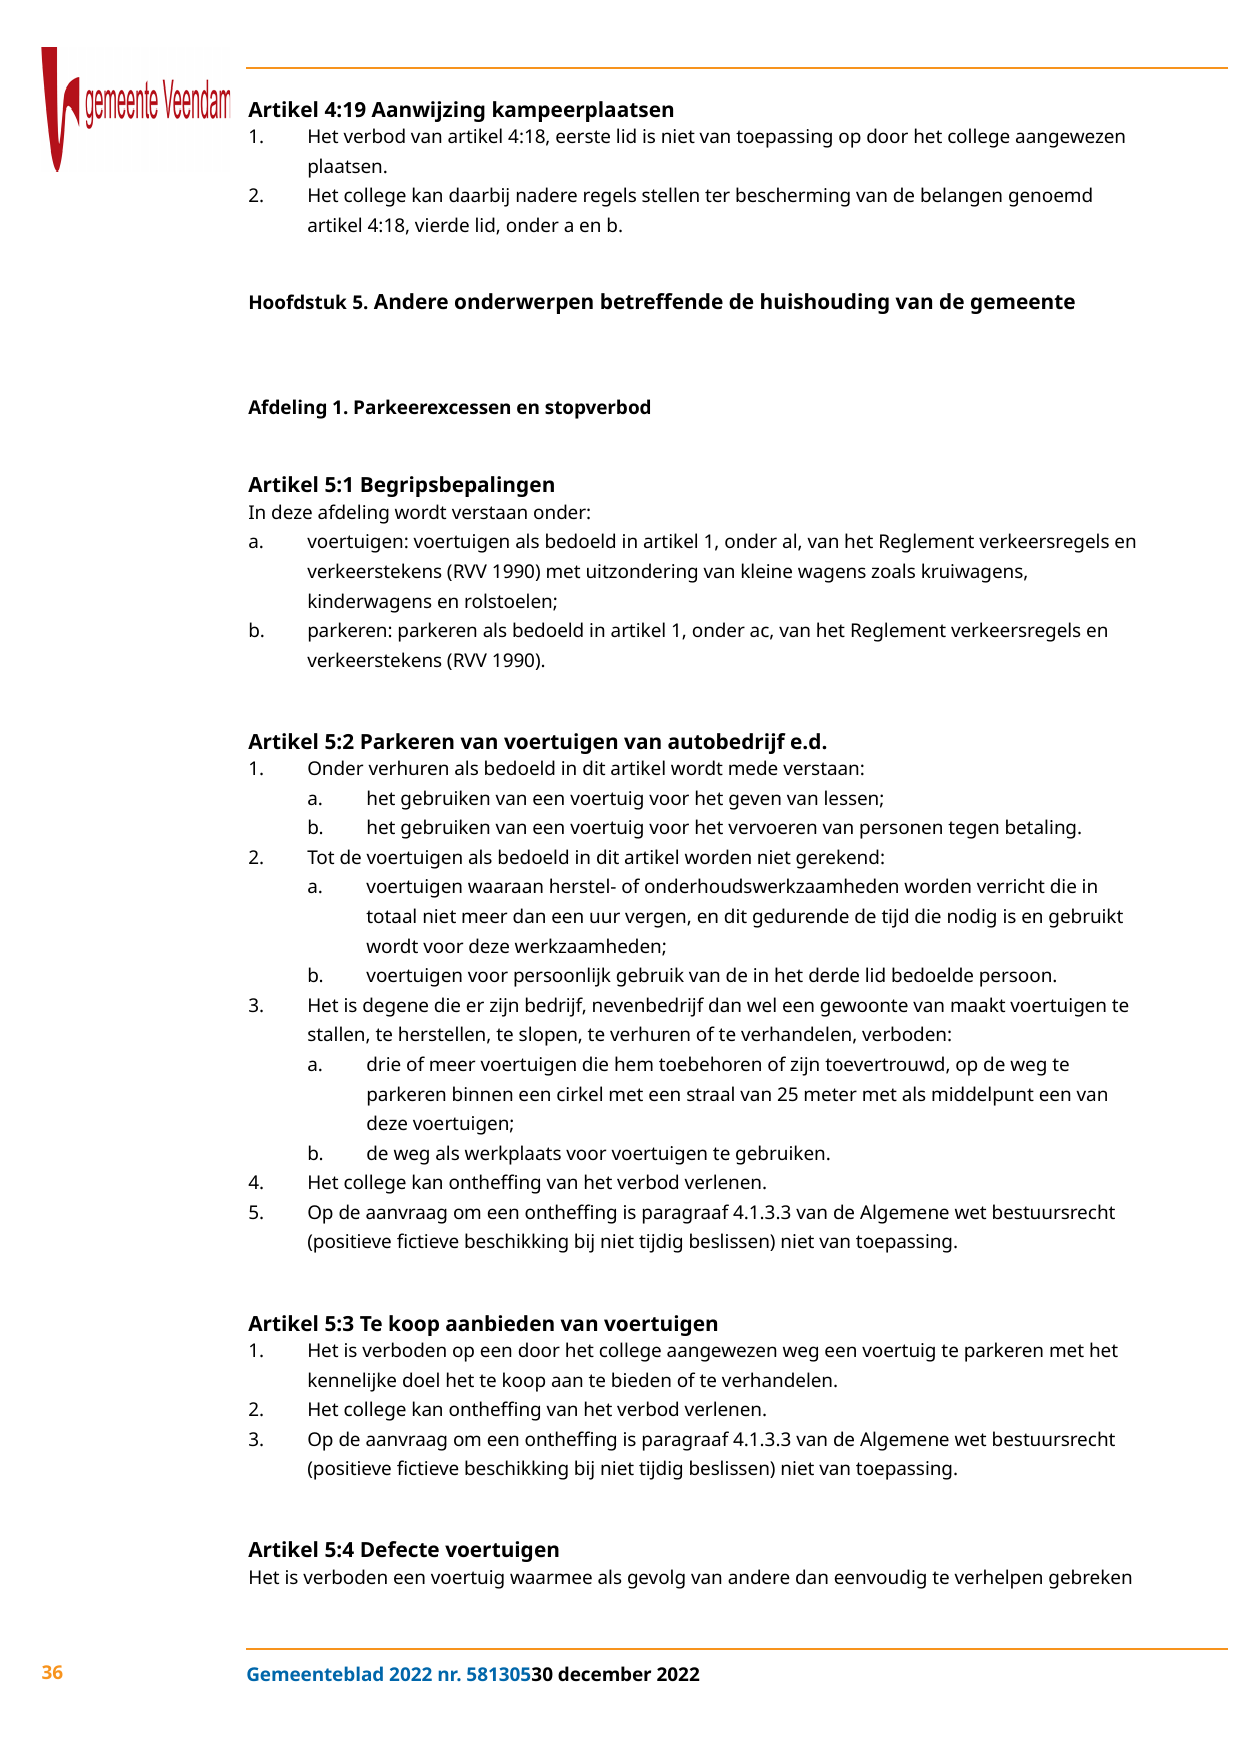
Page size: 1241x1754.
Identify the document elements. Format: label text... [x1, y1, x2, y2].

list Het is degene die er zijn bedrijf, nevenbedrijf dan wel een gewoonte van maakt voertuigen te stallen, te herstellen, te slopen, te verhuren of te verhandelen, verboden: [248, 992, 1152, 1047]
list de weg als werkplaats voor voertuigen te gebruiken. [307, 1140, 1152, 1166]
text In deze afdeling wordt verstaan onder: [248, 499, 1152, 525]
list Tot de voertuigen als bedoeld in dit artikel worden niet gerekend: [248, 844, 1152, 870]
list parkeren: parkeren als bedoeld in artikel 1, onder ac, van het Reglement verkeersregels en verkeerstekens (RVV 1990). [248, 617, 1152, 673]
list Onder verhuren als bedoeld in dit artikel wordt mede verstaan: [248, 755, 1152, 781]
text Artikel 5:3 Te koop aanbieden van voertuigen [248, 1309, 1152, 1337]
list Op de aanvraag om een ontheffing is paragraaf 4.1.3.3 van de Algemene wet bestuursrecht (positieve fictieve beschikking bij niet tijdig beslissen) niet van toepassing. [248, 1199, 1152, 1254]
list voertuigen voor persoonlijk gebruik van de in het derde lid bedoelde persoon. [307, 962, 1152, 988]
text Het is verboden een voertuig waarmee als gevolg van andere dan eenvoudig te verhelpen gebreken [248, 1564, 1152, 1590]
list voertuigen waaraan herstel- of onderhoudswerkzaamheden worden verricht die in totaal niet meer dan een uur vergen, en dit gedurende de tijd die nodig is en gebruikt wordt voor deze werkzaamheden; [307, 874, 1152, 959]
picture [41, 47, 231, 172]
list Het college kan daarbij nadere regels stellen ter bescherming van de belangen genoemd artikel 4:18, vierde lid, onder a en b. [248, 182, 1152, 238]
list het gebruiken van een voertuig voor het vervoeren van personen tegen betaling. [307, 814, 1152, 840]
list Het college kan ontheffing van het verbod verlenen. [248, 1396, 1152, 1422]
text Artikel 5:2 Parkeren van voertuigen van autobedrijf e.d. [248, 727, 1152, 755]
list Op de aanvraag om een ontheffing is paragraaf 4.1.3.3 van de Algemene wet bestuursrecht (positieve fictieve beschikking bij niet tijdig beslissen) niet van toepassing. [248, 1426, 1152, 1481]
list Het is verboden op een door het college aangewezen weg een voertuig te parkeren met het kennelijke doel het te koop aan te bieden of te verhandelen. [248, 1337, 1152, 1392]
list Het verbod van artikel 4:18, eerste lid is niet van toepassing op door het college aangewezen plaatsen. [248, 123, 1152, 178]
text Artikel 5:1 Begripsbepalingen [248, 471, 1152, 499]
text Artikel 4:19 Aanwijzing kampeerplaatsen [248, 95, 1152, 123]
list het gebruiken van een voertuig voor het geven van lessen; [307, 785, 1152, 811]
list Het college kan ontheffing van het verbod verlenen. [248, 1169, 1152, 1195]
list voertuigen: voertuigen als bedoeld in artikel 1, onder al, van het Reglement verkeersregels en verkeerstekens (RVV 1990) met uitzondering van kleine wagens zoals kruiwagens, kinderwagens en rolstoelen; [248, 529, 1152, 613]
text Afdeling 1. Parkeerexcessen en stopverbod [248, 394, 1152, 420]
list drie of meer voertuigen die hem toebehoren of zijn toevertrouwd, op de weg te parkeren binnen een cirkel met een straal van 25 meter met als middelpunt een van deze voertuigen; [307, 1051, 1152, 1136]
text Hoofdstuk 5. Andere onderwerpen betreffende de huishouding van de gemeente [248, 287, 1152, 316]
text Artikel 5:4 Defecte voertuigen [248, 1536, 1152, 1564]
